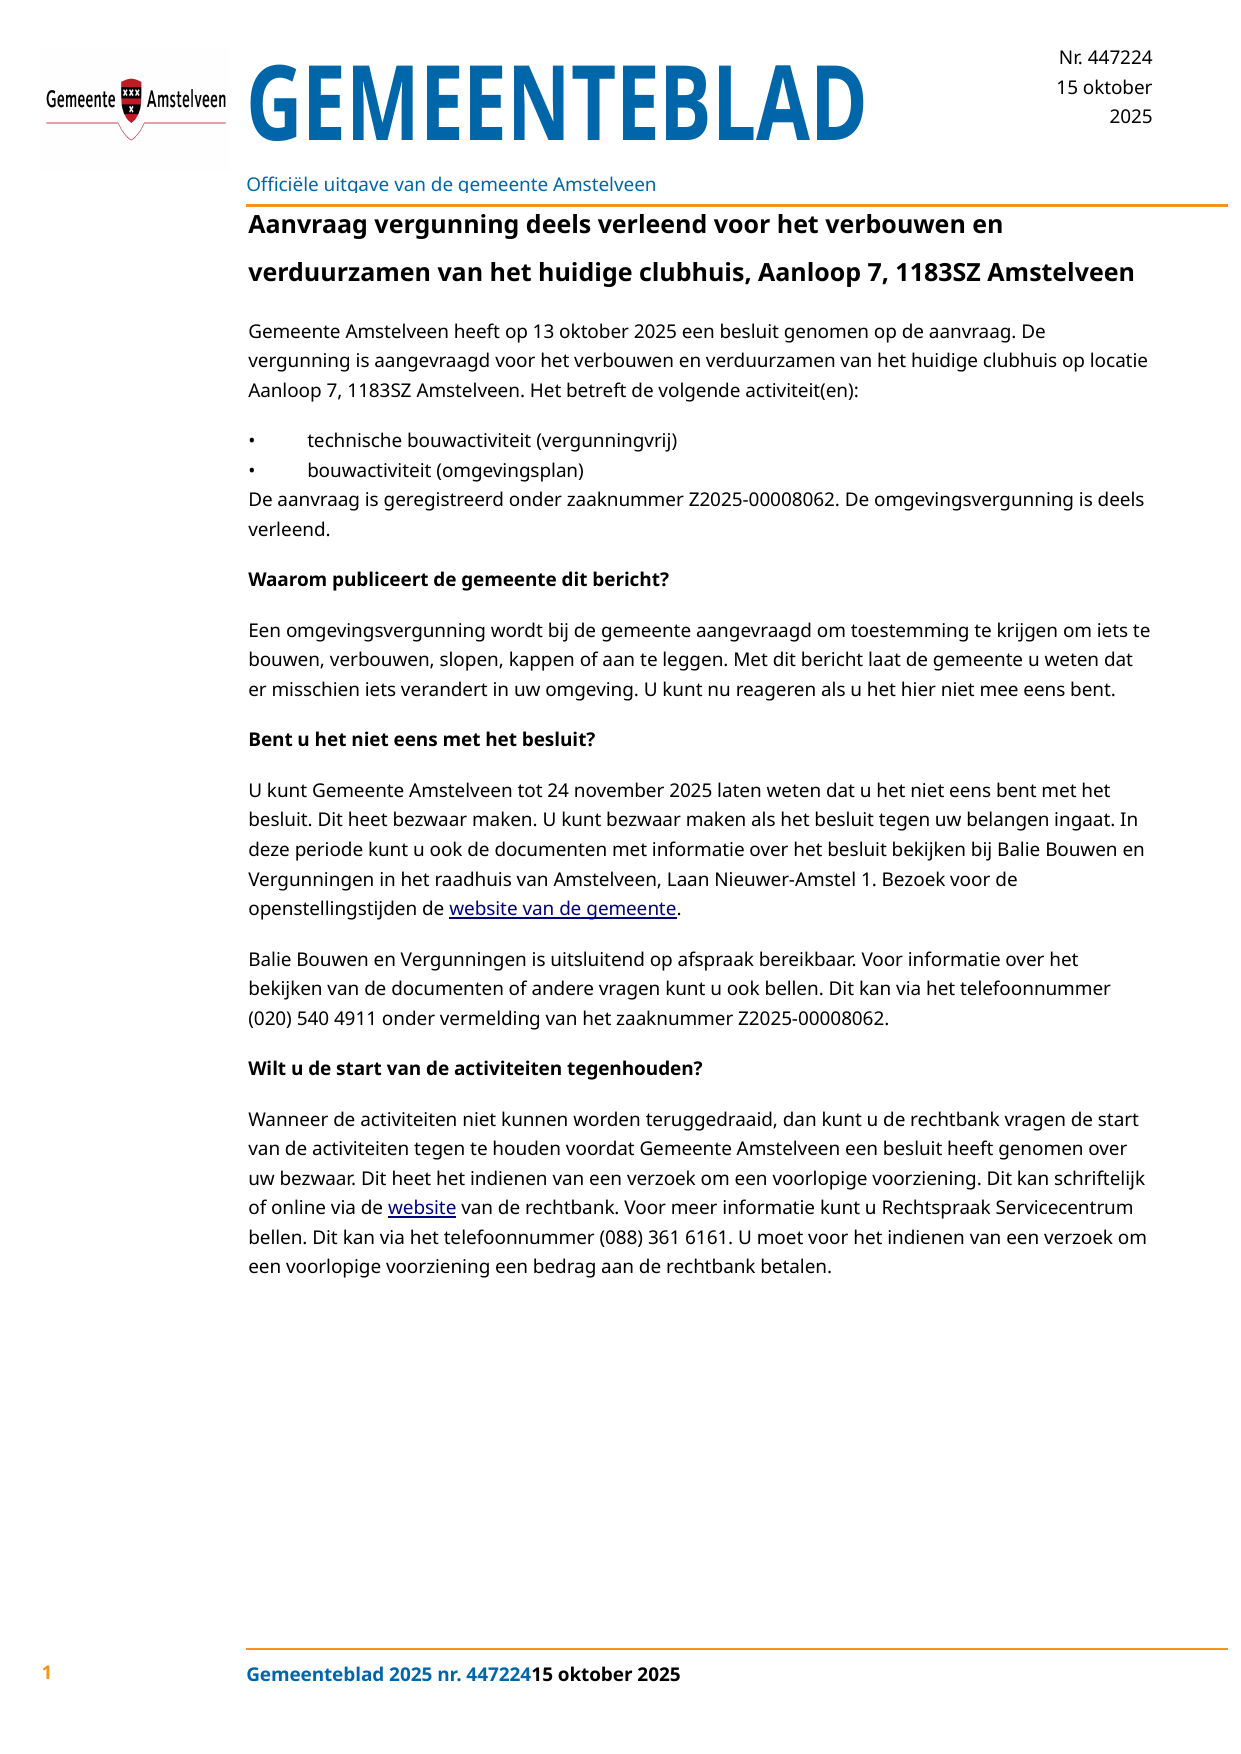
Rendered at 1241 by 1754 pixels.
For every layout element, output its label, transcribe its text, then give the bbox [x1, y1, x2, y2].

text Bent u het niet eens met het besluit? [248, 727, 1152, 752]
text Wilt u de start van de activiteiten tegenhouden? [248, 1055, 1152, 1081]
text Gemeente Amstelveen heeft op 13 oktober 2025 een besluit genomen op de aanvraag. De vergunning is aangevraagd voor het verbouwen en verduurzamen van het huidige clubhuis op locatie Aanloop 7, 1183SZ Amstelveen. Het betreft de volgende activiteit(en): [248, 318, 1152, 403]
text Aanvraag vergunning deels verleend voor het verbouwen en verduurzamen van het huidige clubhuis, Aanloop 7, 1183SZ Amstelveen [248, 207, 1152, 288]
list bouwactiviteit (omgevingsplan) [248, 457, 1152, 483]
text Een omgevingsvergunning wordt bij de gemeente aangevraagd om toestemming te krijgen om iets te bouwen, verbouwen, slopen, kappen of aan te leggen. Met dit bericht laat de gemeente u weten dat er misschien iets verandert in uw omgeving. U kunt nu reageren als u het hier niet mee eens bent. [248, 617, 1152, 702]
picture [41, 47, 231, 172]
text U kunt Gemeente Amstelveen tot 24 november 2025 laten weten dat u het niet eens bent met het besluit. Dit heet bezwaar maken. U kunt bezwaar maken als het besluit tegen uw belangen ingaat. In deze periode kunt u ook de documenten met informatie over het besluit bekijken bij Balie Bouwen en Vergunningen in het raadhuis van Amstelveen, Laan Nieuwer-Amstel 1. Bezoek voor de openstellingstijden de website van de gemeente. [248, 777, 1152, 921]
text Waarom publiceert de gemeente dit bericht? [248, 567, 1152, 592]
text Balie Bouwen en Vergunningen is uitsluitend op afspraak bereikbaar. Voor informatie over het bekijken van de documenten of andere vragen kunt u ook bellen. Dit kan via het telefoonnummer (020) 540 4911 onder vermelding van het zaaknummer Z2025-00008062. [248, 946, 1152, 1031]
text Wanneer de activiteiten niet kunnen worden teruggedraaid, dan kunt u de rechtbank vragen de start van de activiteiten tegen te houden voordat Gemeente Amstelveen een besluit heeft genomen over uw bezwaar. Dit heet het indienen van een verzoek om een voorlopige voorziening. Dit kan schriftelijk of online via de website van de rechtbank. Voor meer informatie kunt u Rechtspraak Servicecentrum bellen. Dit kan via het telefoonnummer (088) 361 6161. U moet voor het indienen van een verzoek om een voorlopige voorziening een bedrag aan de rechtbank betalen. [248, 1106, 1152, 1279]
text De aanvraag is geregistreerd onder zaaknummer Z2025-00008062. De omgevingsvergunning is deels verleend. [248, 487, 1152, 542]
list technische bouwactiviteit (vergunningvrij) [248, 427, 1152, 453]
